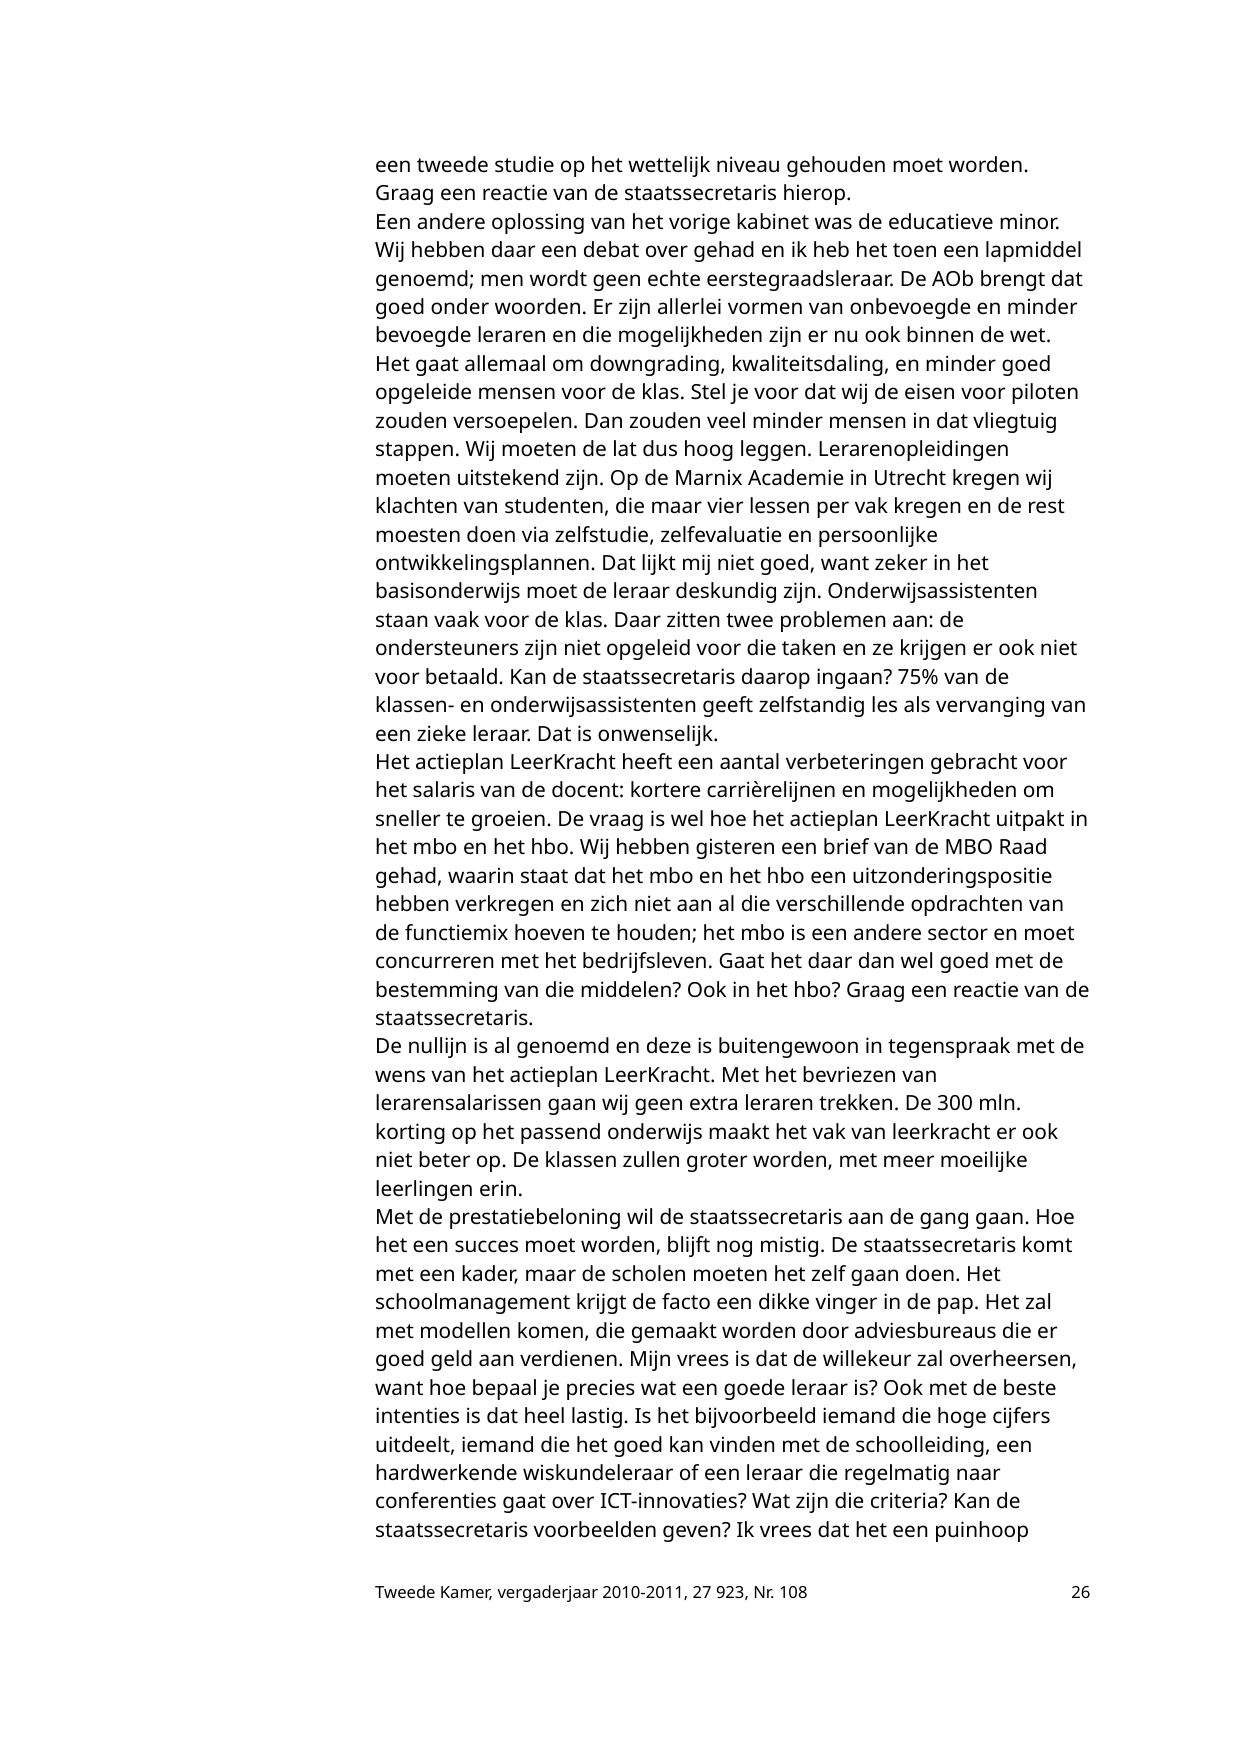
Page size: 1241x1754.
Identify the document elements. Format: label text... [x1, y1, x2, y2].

text Een andere oplossing van het vorige kabinet was de educatieve minor. Wij hebben daar een debat over gehad en ik heb het toen een lapmiddel genoemd; men wordt geen echte eerstegraadsleraar. De AOb brengt dat goed onder woorden. Er zijn allerlei vormen van onbevoegde en minder bevoegde leraren en die mogelijkheden zijn er nu ook binnen de wet. Het gaat allemaal om downgrading, kwaliteitsdaling, en minder goed opgeleide mensen voor de klas. Stel je voor dat wij de eisen voor piloten zouden versoepelen. Dan zouden veel minder mensen in dat vliegtuig stappen. Wij moeten de lat dus hoog leggen. Lerarenopleidingen moeten uitstekend zijn. Op de Marnix Academie in Utrecht kregen wij klachten van studenten, die maar vier lessen per vak kregen en de rest moesten doen via zelfstudie, zelfevaluatie en persoonlijke ontwikkelingsplannen. Dat lijkt mij niet goed, want zeker in het basisonderwijs moet de leraar deskundig zijn. Onderwijsassistenten staan vaak voor de klas. Daar zitten twee problemen aan: de ondersteuners zijn niet opgeleid voor die taken en ze krijgen er ook niet voor betaald. Kan de staatssecretaris daarop ingaan? 75% van de klassen- en onderwijsassistenten geeft zelfstandig les als vervanging van een zieke leraar. Dat is onwenselijk. [375, 207, 1090, 747]
text een tweede studie op het wettelijk niveau gehouden moet worden. Graag een reactie van de staatssecretaris hierop. [375, 150, 1090, 207]
text Het actieplan LeerKracht heeft een aantal verbeteringen gebracht voor het salaris van de docent: kortere carrièrelijnen en mogelijkheden om sneller te groeien. De vraag is wel hoe het actieplan LeerKracht uitpakt in het mbo en het hbo. Wij hebben gisteren een brief van de MBO Raad gehad, waarin staat dat het mbo en het hbo een uitzonderingspositie hebben verkregen en zich niet aan al die verschillende opdrachten van de functiemix hoeven te houden; het mbo is een andere sector en moet concurreren met het bedrijfsleven. Gaat het daar dan wel goed met de bestemming van die middelen? Ook in het hbo? Graag een reactie van de staatssecretaris. [375, 747, 1090, 1032]
text Met de prestatiebeloning wil de staatssecretaris aan de gang gaan. Hoe het een succes moet worden, blijft nog mistig. De staatssecretaris komt met een kader, maar de scholen moeten het zelf gaan doen. Het schoolmanagement krijgt de facto een dikke vinger in de pap. Het zal met modellen komen, die gemaakt worden door adviesbureaus die er goed geld aan verdienen. Mijn vrees is dat de willekeur zal overheersen, want hoe bepaal je precies wat een goede leraar is? Ook met de beste intenties is dat heel lastig. Is het bijvoorbeeld iemand die hoge cijfers uitdeelt, iemand die het goed kan vinden met de schoolleiding, een hardwerkende wiskundeleraar of een leraar die regelmatig naar conferenties gaat over ICT-innovaties? Wat zijn die criteria? Kan de staatssecretaris voorbeelden geven? Ik vrees dat het een puinhoop [375, 1202, 1090, 1543]
text De nullijn is al genoemd en deze is buitengewoon in tegenspraak met de wens van het actieplan LeerKracht. Met het bevriezen van lerarensalarissen gaan wij geen extra leraren trekken. De 300 mln. korting op het passend onderwijs maakt het vak van leerkracht er ook niet beter op. De klassen zullen groter worden, met meer moeilijke leerlingen erin. [375, 1032, 1090, 1202]
